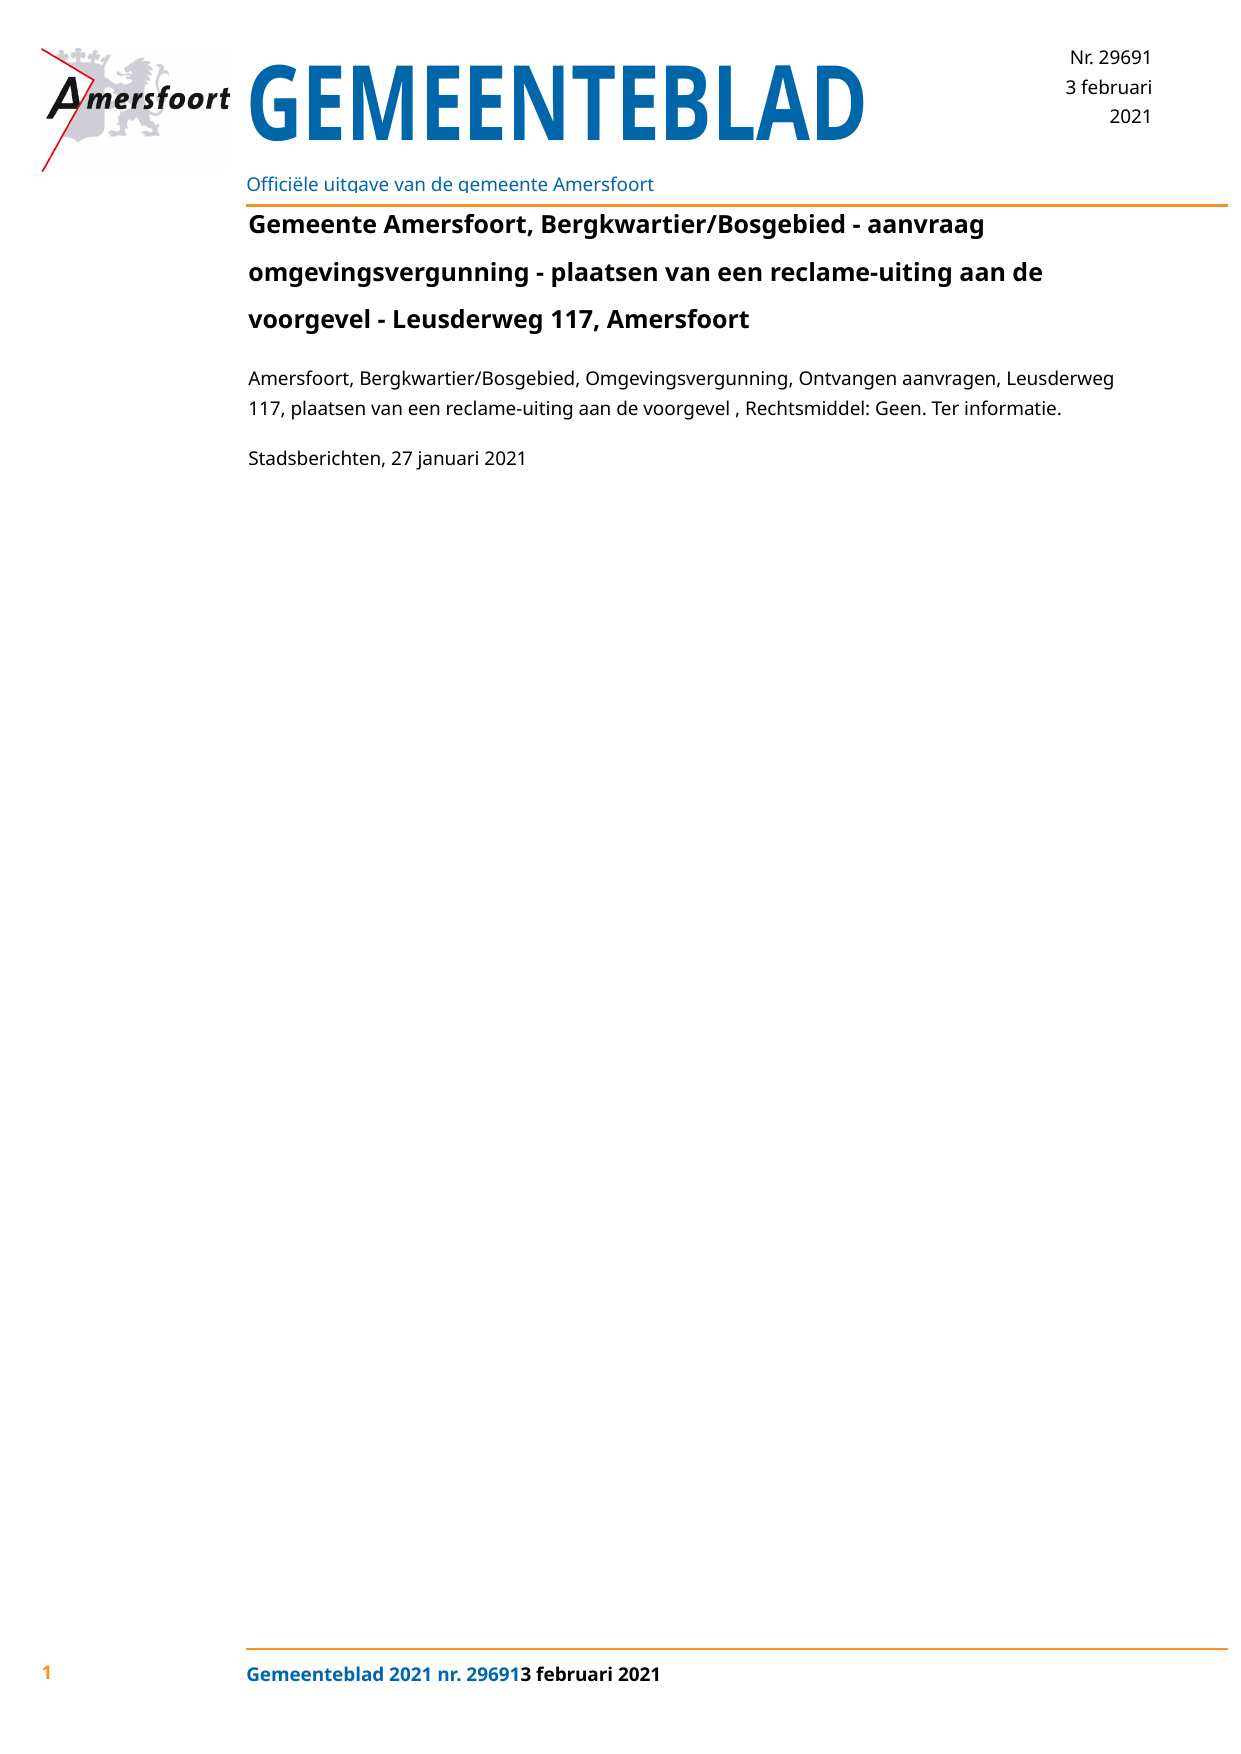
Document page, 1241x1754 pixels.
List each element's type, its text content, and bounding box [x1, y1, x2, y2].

picture [41, 47, 231, 172]
text Stadsberichten, 27 januari 2021 [248, 446, 1152, 471]
text Amersfoort, Bergkwartier/Bosgebied, Omgevingsvergunning, Ontvangen aanvragen, Leusderweg 117, plaatsen van een reclame-uiting aan de voorgevel , Rechtsmiddel: Geen. Ter informatie. [248, 366, 1152, 421]
text Gemeente Amersfoort, Bergkwartier/Bosgebied - aanvraag omgevingsvergunning - plaatsen van een reclame-uiting aan de voorgevel - Leusderweg 117, Amersfoort [248, 207, 1152, 336]
